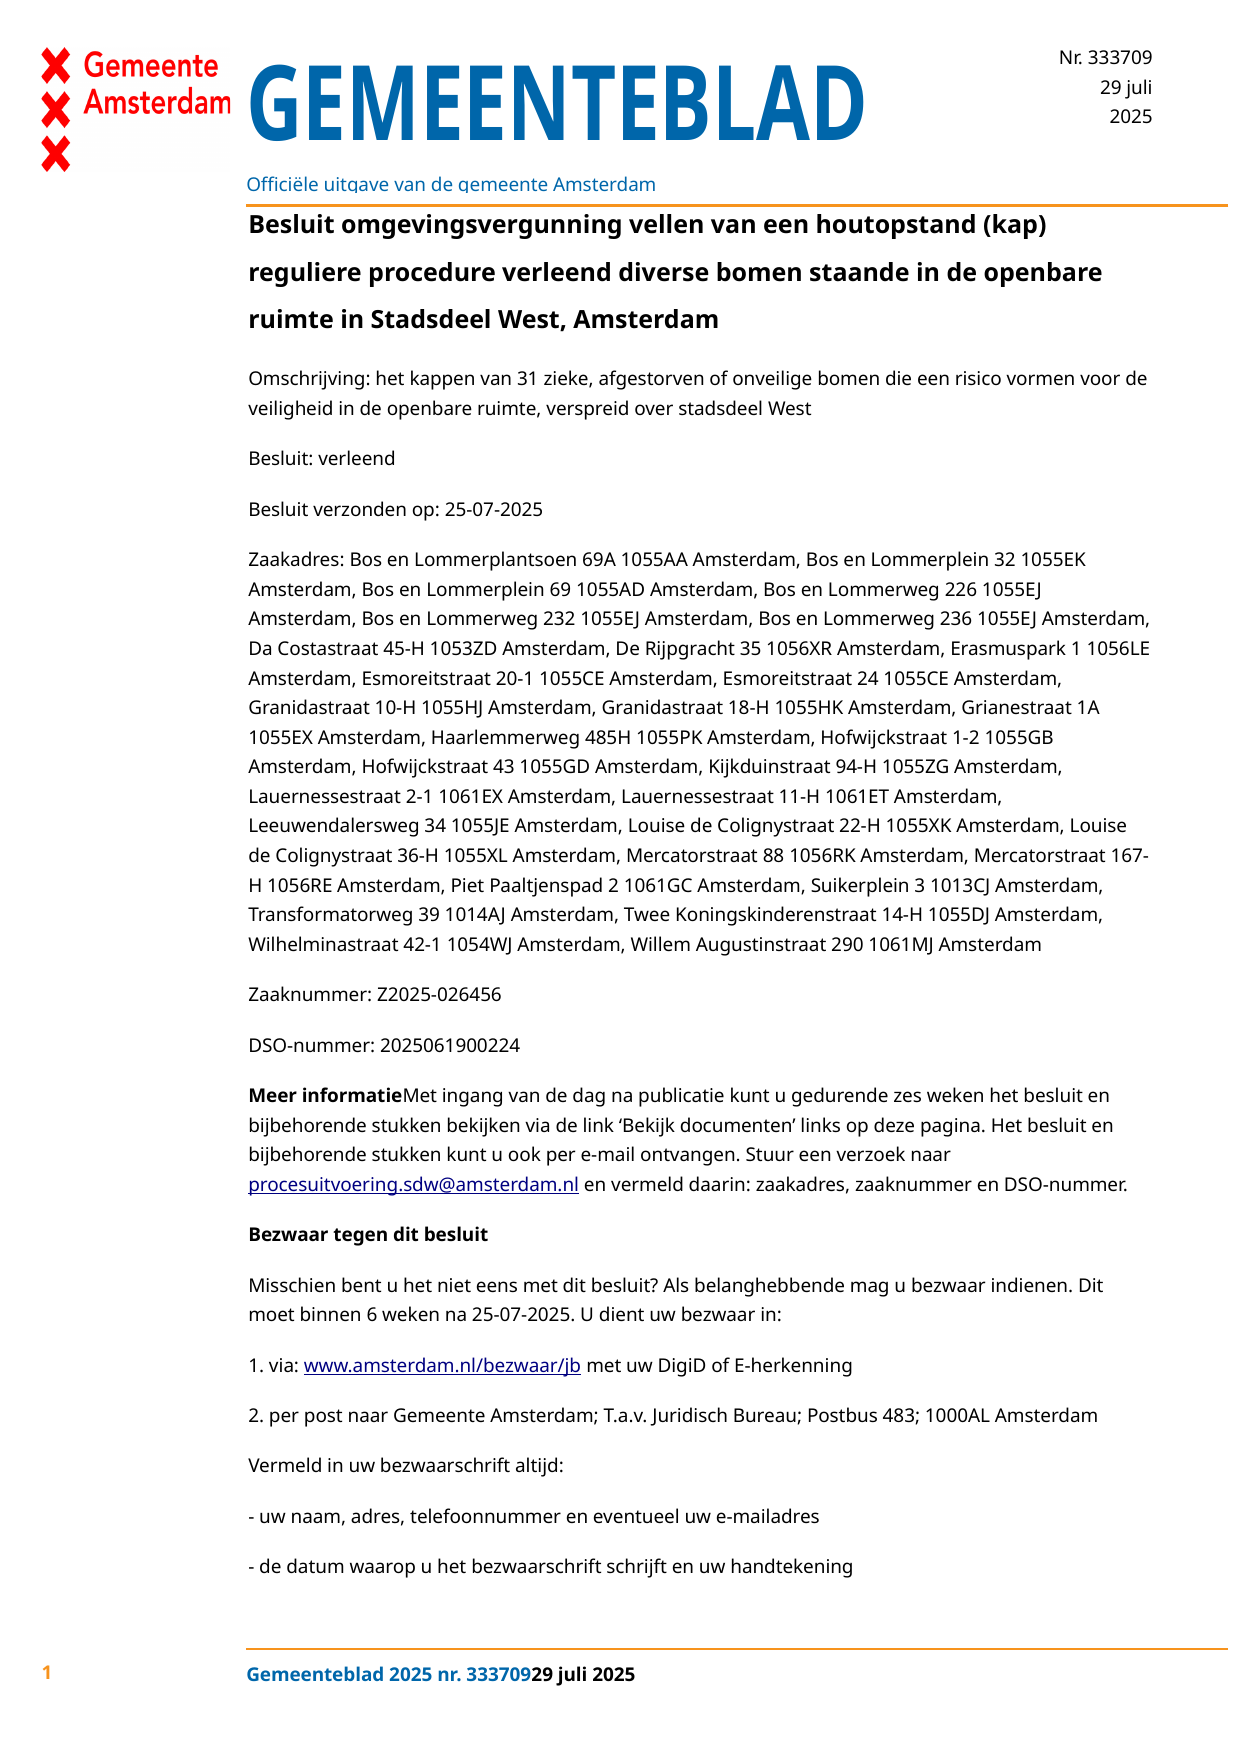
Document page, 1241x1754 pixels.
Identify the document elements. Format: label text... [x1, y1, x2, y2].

text Zaakadres: Bos en Lommerplantsoen 69A 1055AA Amsterdam, Bos en Lommerplein 32 1055EK Amsterdam, Bos en Lommerplein 69 1055AD Amsterdam, Bos en Lommerweg 226 1055EJ Amsterdam, Bos en Lommerweg 232 1055EJ Amsterdam, Bos en Lommerweg 236 1055EJ Amsterdam, Da Costastraat 45-H 1053ZD Amsterdam, De Rijpgracht 35 1056XR Amsterdam, Erasmuspark 1 1056LE Amsterdam, Esmoreitstraat 20-1 1055CE Amsterdam, Esmoreitstraat 24 1055CE Amsterdam, Granidastraat 10-H 1055HJ Amsterdam, Granidastraat 18-H 1055HK Amsterdam, Grianestraat 1A 1055EX Amsterdam, Haarlemmerweg 485H 1055PK Amsterdam, Hofwijckstraat 1-2 1055GB Amsterdam, Hofwijckstraat 43 1055GD Amsterdam, Kijkduinstraat 94-H 1055ZG Amsterdam, Lauernessestraat 2-1 1061EX Amsterdam, Lauernessestraat 11-H 1061ET Amsterdam, Leeuwendalersweg 34 1055JE Amsterdam, Louise de Colignystraat 22-H 1055XK Amsterdam, Louise de Colignystraat 36-H 1055XL Amsterdam, Mercatorstraat 88 1056RK Amsterdam, Mercatorstraat 167-H 1056RE Amsterdam, Piet Paaltjenspad 2 1061GC Amsterdam, Suikerplein 3 1013CJ Amsterdam, Transformatorweg 39 1014AJ Amsterdam, Twee Koningskinderenstraat 14-H 1055DJ Amsterdam, Wilhelminastraat 42-1 1054WJ Amsterdam, Willem Augustinstraat 290 1061MJ Amsterdam [248, 546, 1152, 957]
text Zaaknummer: Z2025-026456 [248, 981, 1152, 1007]
text Meer informatieMet ingang van de dag na publicatie kunt u gedurende zes weken het besluit en bijbehorende stukken bekijken via de link ‘Bekijk documenten’ links op deze pagina. Het besluit en bijbehorende stukken kunt u ook per e-mail ontvangen. Stuur een verzoek naar procesuitvoering.sdw@amsterdam.nl en vermeld daarin: zaakadres, zaaknummer en DSO-nummer. [248, 1082, 1152, 1197]
text - uw naam, adres, telefoonnummer en eventueel uw e-mailadres [248, 1503, 1152, 1529]
picture [41, 47, 231, 172]
text Vermeld in uw bezwaarschrift altijd: [248, 1453, 1152, 1478]
text Misschien bent u het niet eens met dit besluit? Als belanghebbende mag u bezwaar indienen. Dit moet binnen 6 weken na 25-07-2025. U dient uw bezwaar in: [248, 1272, 1152, 1327]
text 1. via: www.amsterdam.nl/bezwaar/jb met uw DigiD of E-herkenning [248, 1352, 1152, 1377]
text Besluit verzonden op: 25-07-2025 [248, 496, 1152, 522]
text Besluit omgevingsvergunning vellen van een houtopstand (kap) reguliere procedure verleend diverse bomen staande in de openbare ruimte in Stadsdeel West, Amsterdam [248, 207, 1152, 336]
text Besluit: verleend [248, 446, 1152, 471]
text Omschrijving: het kappen van 31 zieke, afgestorven of onveilige bomen die een risico vormen voor de veiligheid in de openbare ruimte, verspreid over stadsdeel West [248, 366, 1152, 421]
text DSO-nummer: 2025061900224 [248, 1032, 1152, 1057]
text Bezwaar tegen dit besluit [248, 1221, 1152, 1247]
text - de datum waarop u het bezwaarschrift schrijft en uw handtekening [248, 1553, 1152, 1579]
text 2. per post naar Gemeente Amsterdam; T.a.v. Juridisch Bureau; Postbus 483; 1000AL Amsterdam [248, 1402, 1152, 1428]
